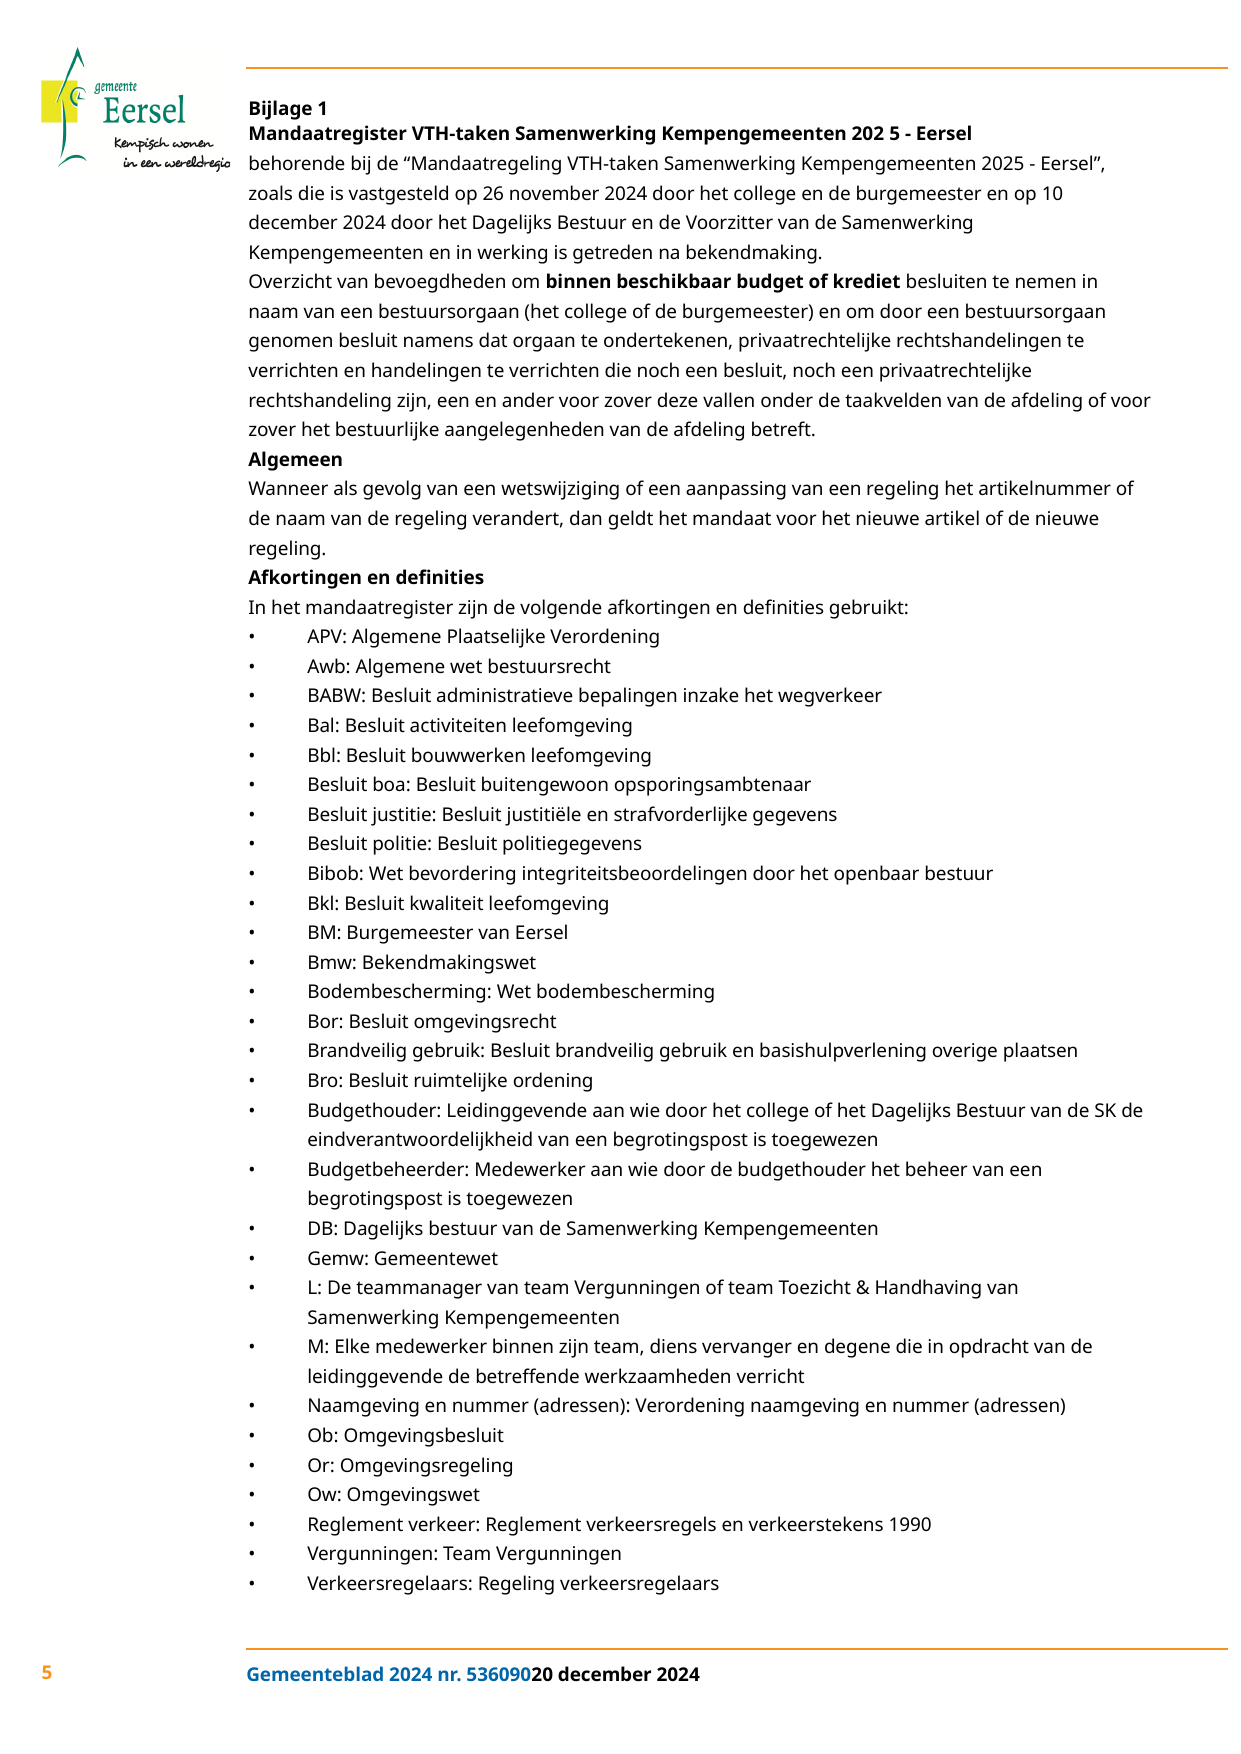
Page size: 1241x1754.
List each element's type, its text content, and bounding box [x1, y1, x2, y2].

list Reglement verkeer: Reglement verkeersregels en verkeerstekens 1990 [248, 1511, 1152, 1537]
list Gemw: Gemeentewet [248, 1245, 1152, 1271]
list Bor: Besluit omgevingsrecht [248, 1008, 1152, 1034]
list Bmw: Bekendmakingswet [248, 949, 1152, 975]
list Bal: Besluit activiteiten leefomgeving [248, 712, 1152, 738]
list Bibob: Wet bevordering integriteitsbeoordelingen door het openbaar bestuur [248, 860, 1152, 886]
list Vergunningen: Team Vergunningen [248, 1541, 1152, 1566]
list Ow: Omgevingswet [248, 1481, 1152, 1507]
text Afkortingen en definities [248, 564, 1152, 590]
list Naamgeving en nummer (adressen): Verordening naamgeving en nummer (adressen) [248, 1393, 1152, 1418]
list Bro: Besluit ruimtelijke ordening [248, 1067, 1152, 1093]
text Overzicht van bevoegdheden om binnen beschikbaar budget of krediet besluiten te nemen in naam van een bestuursorgaan (het college of de burgemeester) en om door een bestuursorgaan genomen besluit namens dat orgaan te ondertekenen, privaatrechtelijke rechtshandelingen te verrichten en handelingen te verrichten die noch een besluit, noch een privaatrechtelijke rechtshandeling zijn, een en ander voor zover deze vallen onder de taakvelden van de afdeling of voor zover het bestuurlijke aangelegenheden van de afdeling betreft. [248, 268, 1152, 442]
list L: De teammanager van team Vergunningen of team Toezicht & Handhaving van Samenwerking Kempengemeenten [248, 1274, 1152, 1330]
list Verkeersregelaars: Regeling verkeersregelaars [248, 1570, 1152, 1596]
text In het mandaatregister zijn de volgende afkortingen en definities gebruikt: [248, 594, 1152, 620]
list BM: Burgemeester van Eersel [248, 919, 1152, 945]
list Bodembescherming: Wet bodembescherming [248, 978, 1152, 1004]
list Or: Omgevingsregeling [248, 1452, 1152, 1478]
list M: Elke medewerker binnen zijn team, diens vervanger en degene die in opdracht van de leidinggevende de betreffende werkzaamheden verricht [248, 1333, 1152, 1389]
list Budgetbeheerder: Medewerker aan wie door de budgethouder het beheer van een begrotingspost is toegewezen [248, 1156, 1152, 1211]
list Awb: Algemene wet bestuursrecht [248, 653, 1152, 679]
list APV: Algemene Plaatselijke Verordening [248, 623, 1152, 649]
list BABW: Besluit administratieve bepalingen inzake het wegverkeer [248, 683, 1152, 708]
text Mandaatregister VTH-taken Samenwerking Kempengemeenten 202 5 - Eersel [248, 121, 1152, 146]
list Brandveilig gebruik: Besluit brandveilig gebruik en basishulpverlening overige plaatsen [248, 1038, 1152, 1063]
list Ob: Omgevingsbesluit [248, 1422, 1152, 1448]
text Algemeen [248, 446, 1152, 472]
text Bijlage 1 [248, 95, 1152, 121]
text Wanneer als gevolg van een wetswijziging of een aanpassing van een regeling het artikelnummer of de naam van de regeling verandert, dan geldt het mandaat voor het nieuwe artikel of de nieuwe regeling. [248, 476, 1152, 561]
list DB: Dagelijks bestuur van de Samenwerking Kempengemeenten [248, 1215, 1152, 1241]
list Besluit politie: Besluit politiegegevens [248, 831, 1152, 856]
list Besluit boa: Besluit buitengewoon opsporingsambtenaar [248, 771, 1152, 797]
list Bbl: Besluit bouwwerken leefomgeving [248, 742, 1152, 768]
picture [41, 47, 231, 172]
list Besluit justitie: Besluit justitiële en strafvorderlijke gegevens [248, 801, 1152, 827]
list Budgethouder: Leidinggevende aan wie door het college of het Dagelijks Bestuur van de SK de eindverantwoordelijkheid van een begrotingspost is toegewezen [248, 1097, 1152, 1152]
text behorende bij de “Mandaatregeling VTH-taken Samenwerking Kempengemeenten 2025 - Eersel”, zoals die is vastgesteld op 26 november 2024 door het college en de burgemeester en op 10 december 2024 door het Dagelijks Bestuur en de Voorzitter van de Samenwerking Kempengemeenten en in werking is getreden na bekendmaking. [248, 150, 1152, 265]
list Bkl: Besluit kwaliteit leefomgeving [248, 890, 1152, 916]
